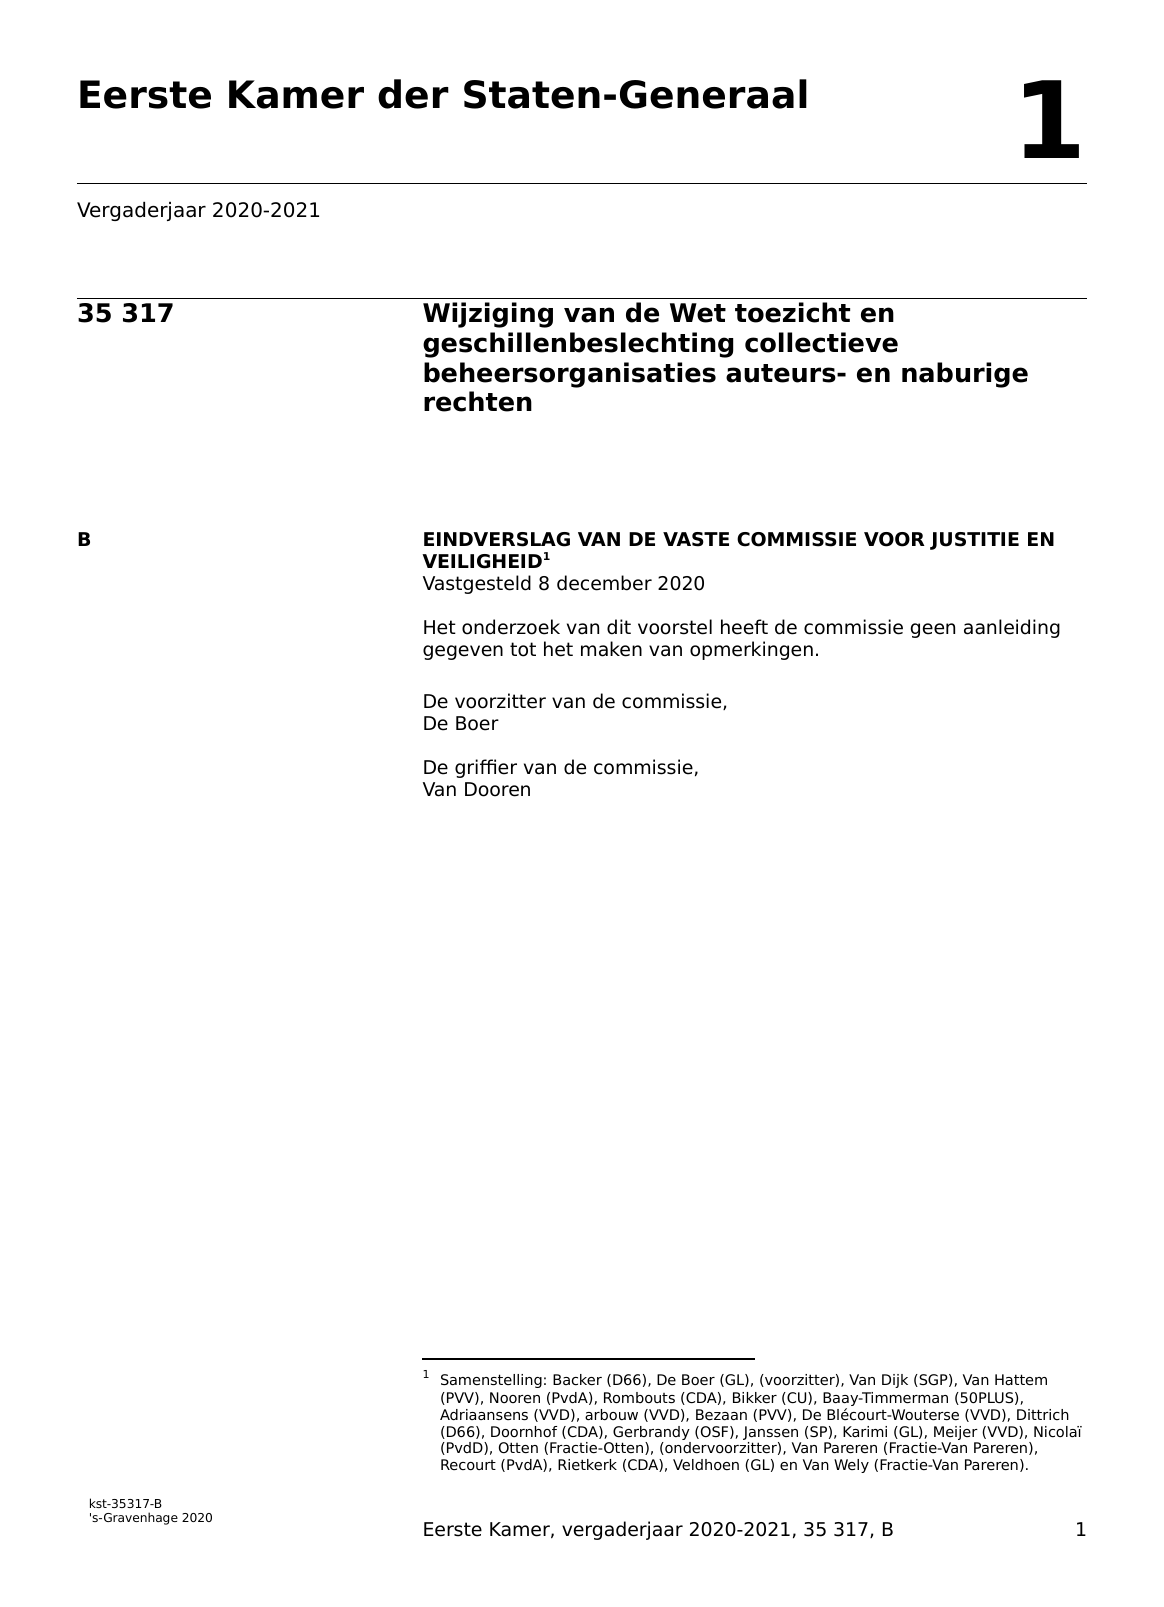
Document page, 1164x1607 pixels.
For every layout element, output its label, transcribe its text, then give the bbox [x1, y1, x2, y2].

subtitle 35 317 Wijziging van de Wet toezicht en geschillenbeslechting collectieve beheersorganisaties auteurs- en naburige rechten [77, 299, 1087, 418]
text Het onderzoek van dit voorstel heeft de commissie geen aanleiding gegeven tot het maken van opmerkingen. [422, 617, 1087, 661]
text Vastgesteld 8 december 2020 [422, 573, 1087, 595]
table_header Eerste Kamer der Staten-Generaal [77, 59, 886, 183]
subtitle B EINDVERSLAG VAN DE VASTE COMMISSIE VOOR JUSTITIE EN VEILIGHEID [77, 529, 1087, 573]
text Samenstelling: Backer (D66), De Boer (GL), (voorzitter), Van Dijk (SGP), Van Hattem (PVV), Nooren (PvdA), Rombouts (CDA), Bikker (CU), Baay-Timmerman (50PLUS), Adriaansens (VVD), arbouw (VVD), Bezaan (PVV), De Blécourt-Wouterse (VVD), Dittrich (D66), Doornhof (CDA), Gerbrandy (OSF), Janssen (SP), Karimi (GL), Meijer (VVD), Nicolaï (PvdD), Otten (Fractie-Otten), (ondervoorzitter), Van Pareren (Fractie-Van Pareren), Recourt (PvdA), Rietkerk (CDA), Veldhoen (GL) en Van Wely (Fractie-Van Pareren). [422, 1368, 1087, 1474]
text De voorzitter van de commissie, De Boer [422, 691, 1087, 735]
text kst-35317-B [88, 1497, 323, 1511]
table_cell Vergaderjaar 2020-2021 [77, 184, 1087, 298]
table_header 1 [886, 59, 1087, 183]
text 's-Gravenhage 2020 [88, 1511, 323, 1525]
text De griffier van de commissie, Van Dooren [422, 757, 1087, 801]
